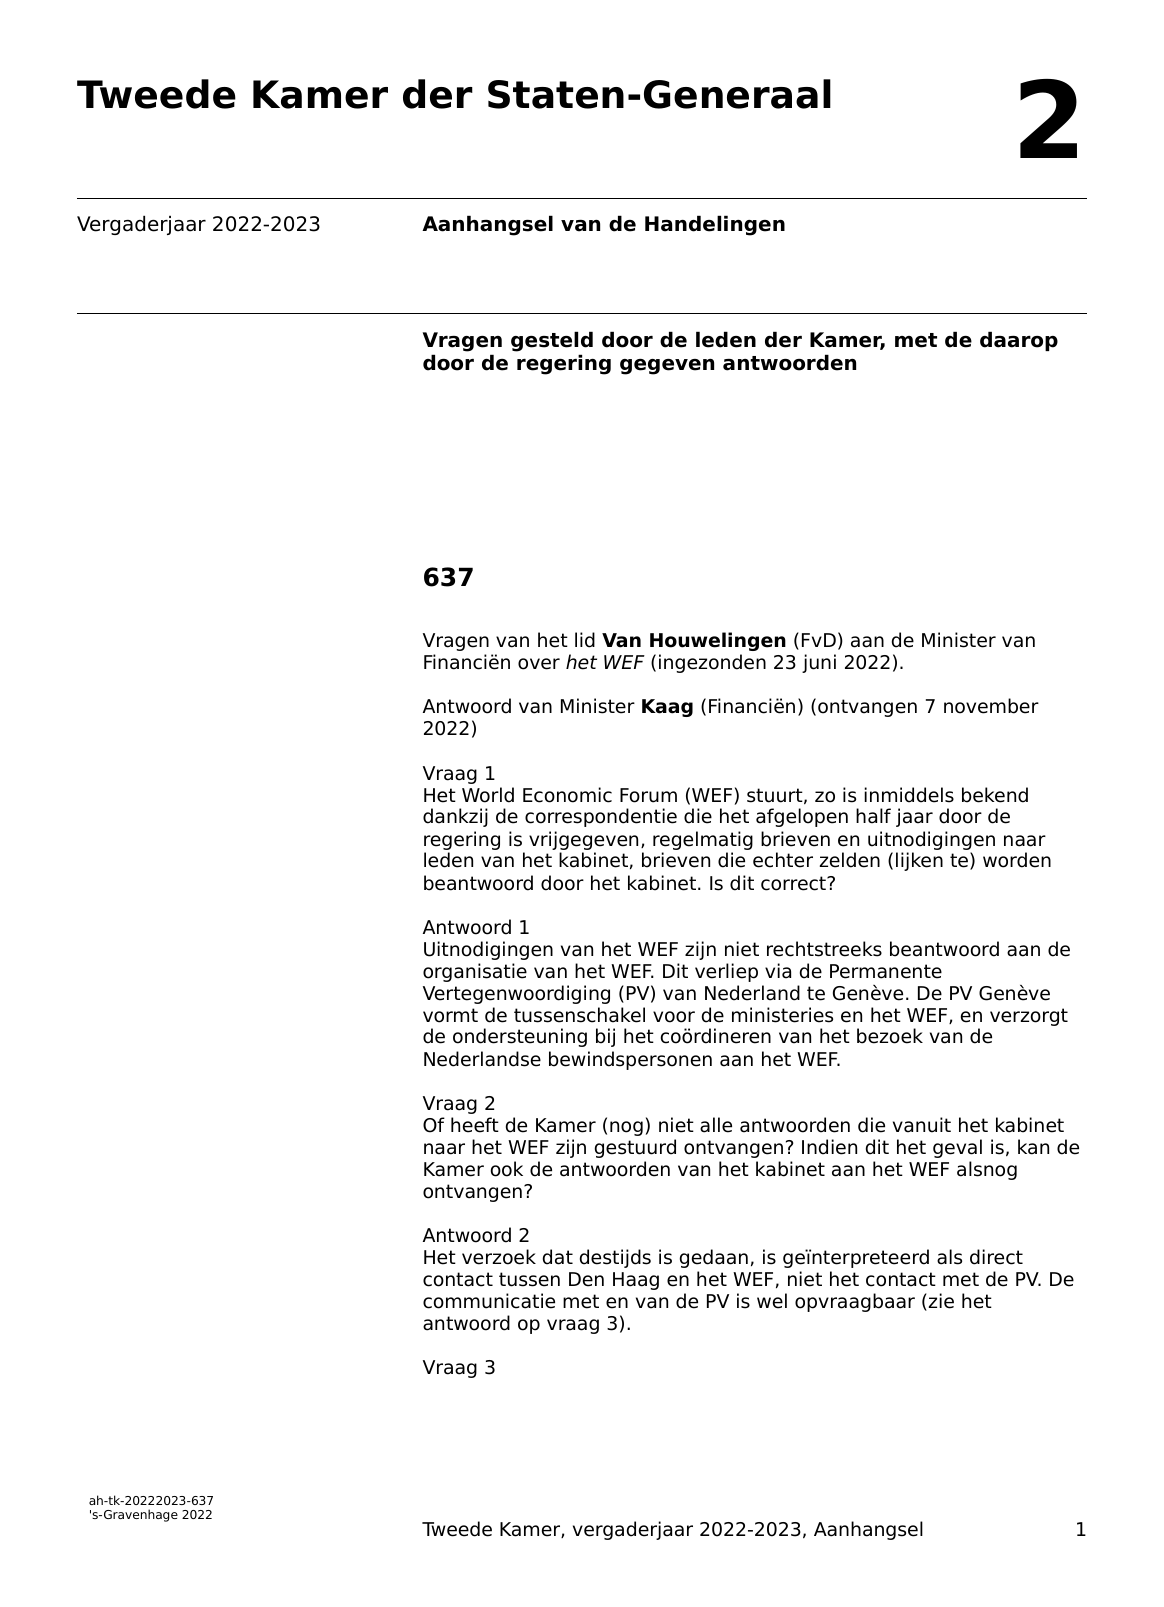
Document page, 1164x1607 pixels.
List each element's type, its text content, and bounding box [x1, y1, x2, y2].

text 637 [422, 563, 1087, 592]
text Antwoord 1 [422, 917, 1087, 938]
text Antwoord 2 [422, 1225, 1087, 1247]
text Het verzoek dat destijds is gedaan, is geïnterpreteerd als direct contact tussen Den Haag en het WEF, niet het contact met de PV. De communicatie met en van de PV is wel opvraagbaar (zie het antwoord op vraag 3). [422, 1247, 1087, 1334]
text Vraag 2 [422, 1093, 1087, 1114]
table_cell Aanhangsel van de Handelingen [422, 199, 1087, 313]
table_cell Vergaderjaar 2022-2023 [77, 199, 422, 313]
text 's-Gravenhage 2022 [88, 1508, 323, 1522]
text Vraag 1 [422, 762, 1087, 784]
text Vragen van het lid Van Houwelingen (FvD) aan de Minister van Financiën over het WEF (ingezonden 23 juni 2022). [422, 630, 1087, 674]
text Of heeft de Kamer (nog) niet alle antwoorden die vanuit het kabinet naar het WEF zijn gestuurd ontvangen? Indien dit het geval is, kan de Kamer ook de antwoorden van het kabinet aan het WEF alsnog ontvangen? [422, 1114, 1087, 1202]
text ah-tk-20222023-637 [88, 1494, 323, 1508]
text Antwoord van Minister Kaag (Financiën) (ontvangen 7 november 2022) [422, 696, 1087, 740]
table_cell Vragen gesteld door de leden der Kamer, met de daarop door de regering gegeven antwoorden [422, 314, 1087, 375]
table_header 2 [886, 59, 1087, 198]
table_header Tweede Kamer der Staten-Generaal [77, 59, 886, 198]
text Uitnodigingen van het WEF zijn niet rechtstreeks beantwoord aan de organisatie van het WEF. Dit verliep via de Permanente Vertegenwoordiging (PV) van Nederland te Genève. De PV Genève vormt de tussenschakel voor de ministeries en het WEF, en verzorgt de ondersteuning bij het coördineren van het bezoek van de Nederlandse bewindspersonen aan het WEF. [422, 938, 1087, 1070]
text Vraag 3 [422, 1357, 1087, 1379]
table_cell [77, 314, 422, 375]
text Het World Economic Forum (WEF) stuurt, zo is inmiddels bekend dankzij de correspondentie die het afgelopen half jaar door de regering is vrijgegeven, regelmatig brieven en uitnodigingen naar leden van het kabinet, brieven die echter zelden (lijken te) worden beantwoord door het kabinet. Is dit correct? [422, 784, 1087, 894]
